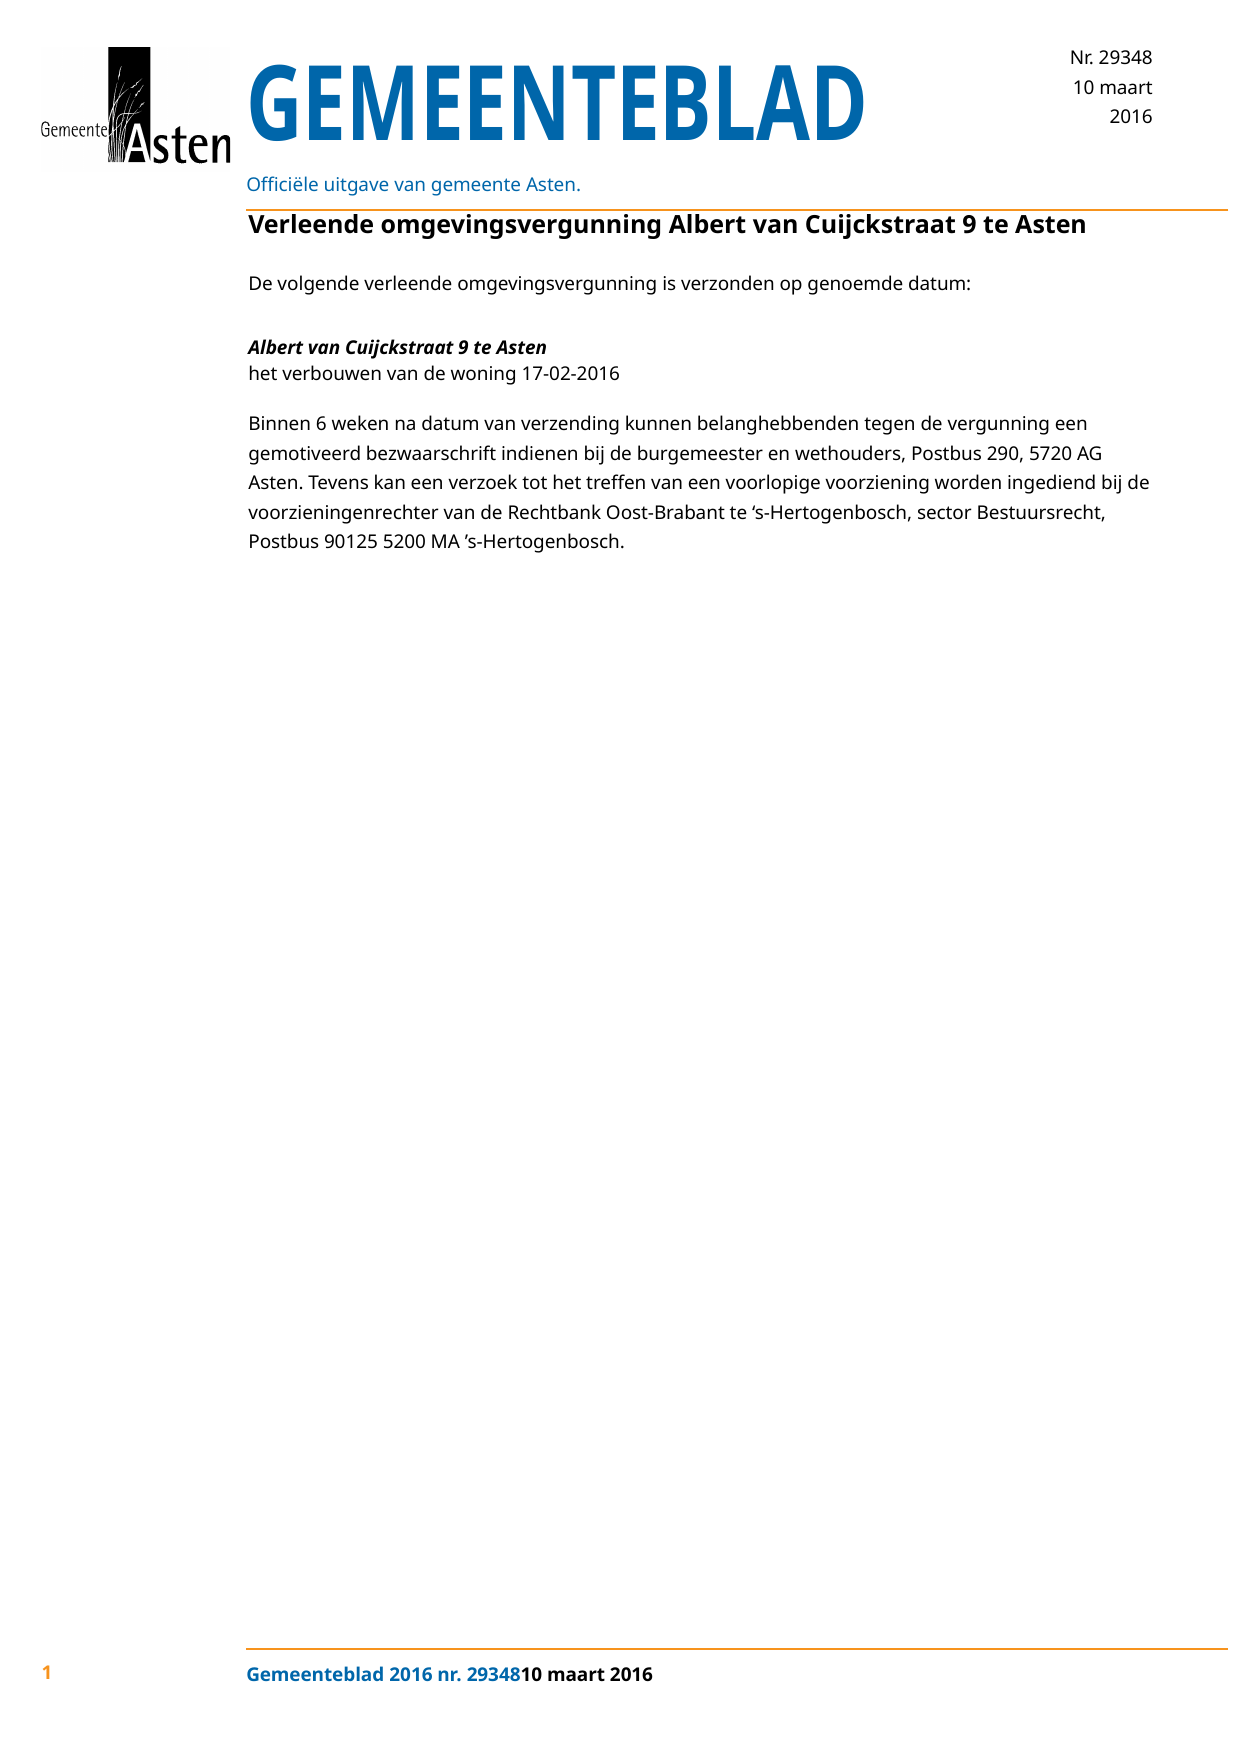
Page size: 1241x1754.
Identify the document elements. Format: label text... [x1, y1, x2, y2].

picture [41, 47, 231, 172]
text Albert van Cuijckstraat 9 te Asten [248, 334, 1152, 360]
text Binnen 6 weken na datum van verzending kunnen belanghebbenden tegen de vergunning een gemotiveerd bezwaarschrift indienen bij de burgemeester en wethouders, Postbus 290, 5720 AG Asten. Tevens kan een verzoek tot het treffen van een voorlopige voorziening worden ingediend bij de voorzieningenrechter van de Rechtbank Oost-Brabant te ‘s-Hertogenbosch, sector Bestuursrecht, Postbus 90125 5200 MA ’s-Hertogenbosch. [248, 410, 1152, 554]
text Verleende omgevingsvergunning Albert van Cuijckstraat 9 te Asten [248, 211, 1152, 241]
text het verbouwen van de woning 17-02-2016 [248, 360, 1152, 386]
text De volgende verleende omgevingsvergunning is verzonden op genoemde datum: [248, 270, 1152, 296]
